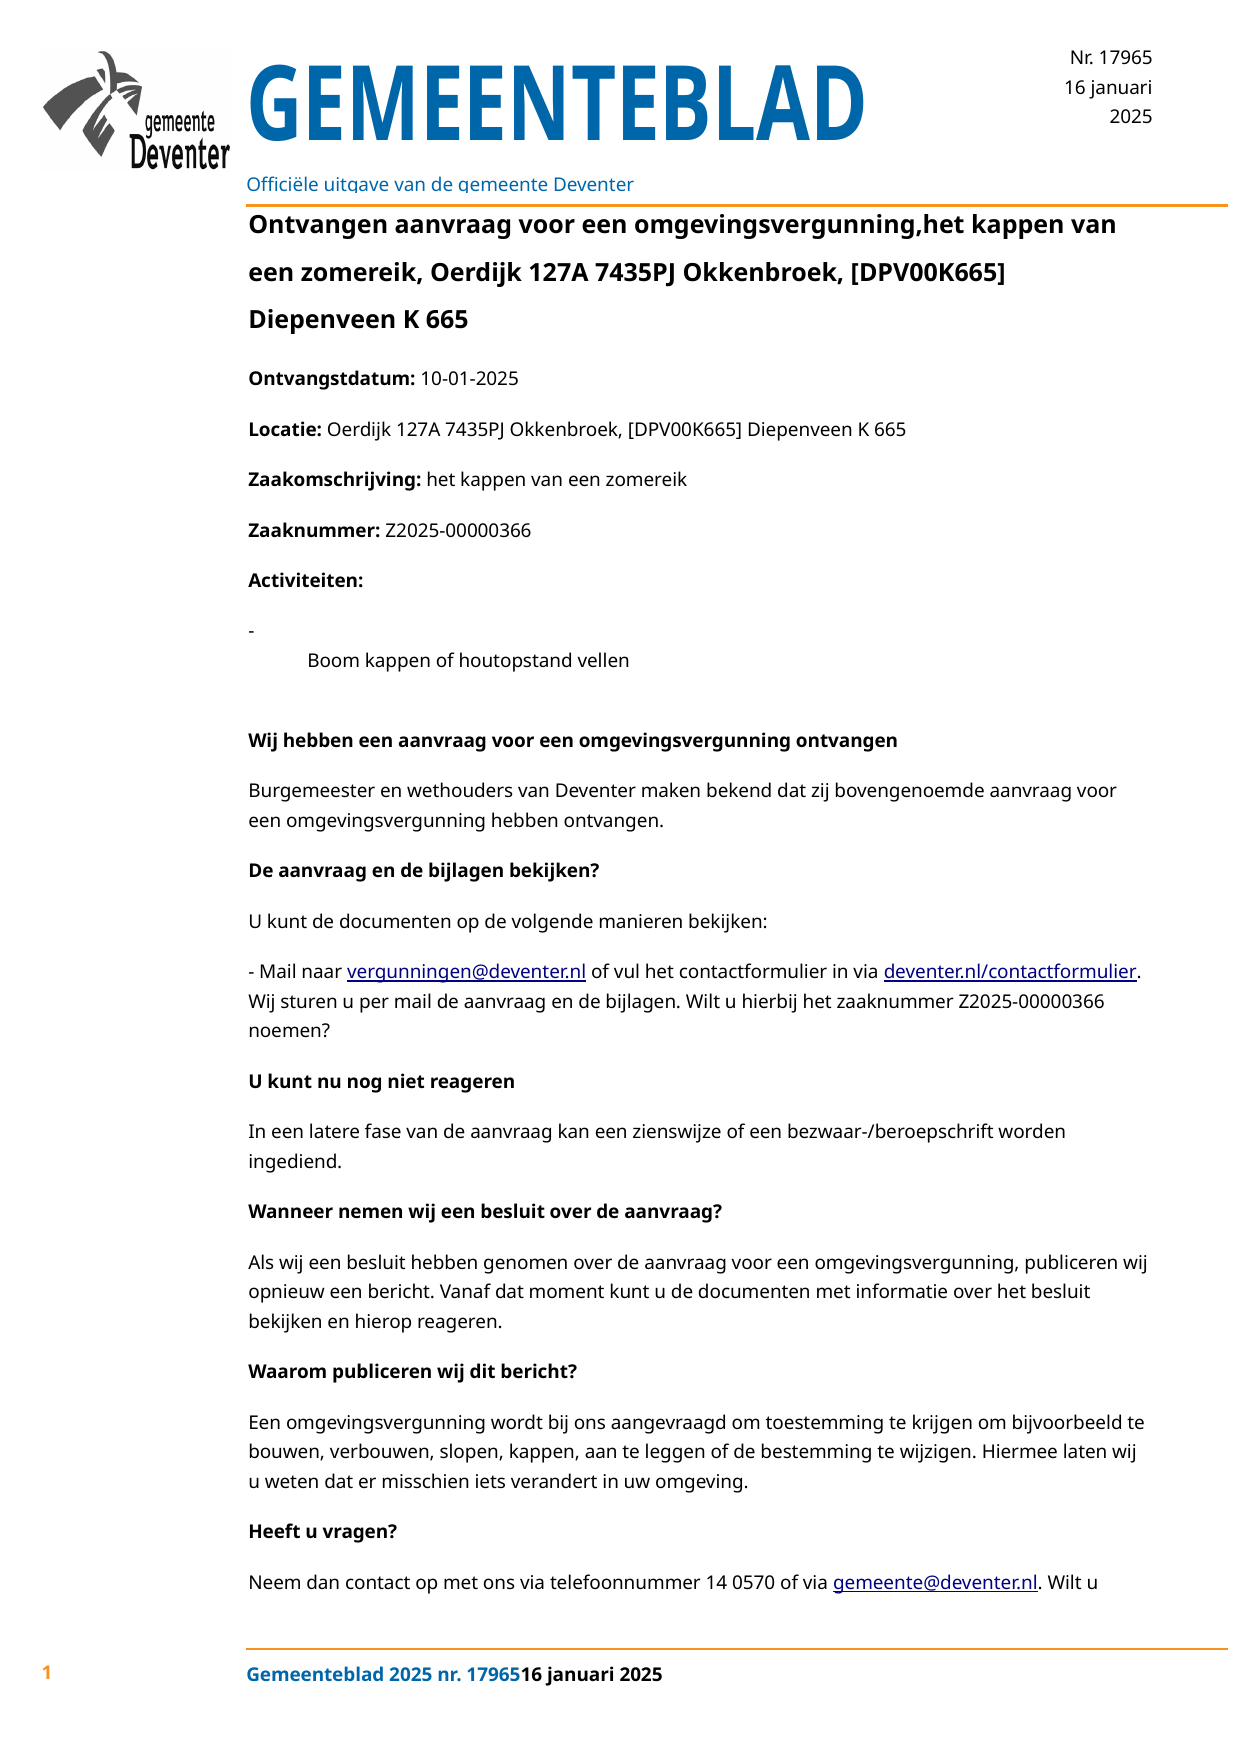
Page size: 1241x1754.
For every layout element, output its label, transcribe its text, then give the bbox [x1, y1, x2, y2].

text In een latere fase van de aanvraag kan een zienswijze of een bezwaar-/beroepschrift worden ingediend. [248, 1118, 1152, 1174]
text Wij hebben een aanvraag voor een omgevingsvergunning ontvangen [248, 727, 1152, 753]
picture [41, 47, 231, 172]
text Neem dan contact op met ons via telefoonnummer 14 0570 of via gemeente@deventer.nl. Wilt u [248, 1569, 1152, 1594]
text Heeft u vragen? [248, 1518, 1152, 1544]
text Als wij een besluit hebben genomen over de aanvraag voor een omgevingsvergunning, publiceren wij opnieuw een bericht. Vanaf dat moment kunt u de documenten met informatie over het besluit bekijken en hierop reageren. [248, 1249, 1152, 1334]
text Burgemeester en wethouders van Deventer maken bekend dat zij bovengenoemde aanvraag voor een omgevingsvergunning hebben ontvangen. [248, 778, 1152, 833]
text U kunt de documenten op de volgende manieren bekijken: [248, 908, 1152, 934]
list Boom kappen of houtopstand vellen [248, 647, 1152, 673]
text Zaaknummer: Z2025-00000366 [248, 517, 1152, 542]
text Locatie: Oerdijk 127A 7435PJ Okkenbroek, [DPV00K665] Diepenveen K 665 [248, 416, 1152, 442]
text Een omgevingsvergunning wordt bij ons aangevraagd om toestemming te krijgen om bijvoorbeeld te bouwen, verbouwen, slopen, kappen, aan te leggen of de bestemming te wijzigen. Hiermee laten wij u weten dat er misschien iets verandert in uw omgeving. [248, 1409, 1152, 1494]
text Zaakomschrijving: het kappen van een zomereik [248, 466, 1152, 492]
text Activiteiten: [248, 567, 1152, 593]
text U kunt nu nog niet reageren [248, 1068, 1152, 1094]
text Ontvangstdatum: 10-01-2025 [248, 366, 1152, 391]
text Wanneer nemen wij een besluit over de aanvraag? [248, 1198, 1152, 1224]
text De aanvraag en de bijlagen bekijken? [248, 858, 1152, 883]
text - Mail naar vergunningen@deventer.nl of vul het contactformulier in via deventer.nl/contactformulier. Wij sturen u per mail de aanvraag en de bijlagen. Wilt u hierbij het zaaknummer Z2025-00000366 noemen? [248, 958, 1152, 1043]
text Waarom publiceren wij dit bericht? [248, 1358, 1152, 1384]
text Ontvangen aanvraag voor een omgevingsvergunning,het kappen van een zomereik, Oerdijk 127A 7435PJ Okkenbroek, [DPV00K665] Diepenveen K 665 [248, 207, 1152, 336]
